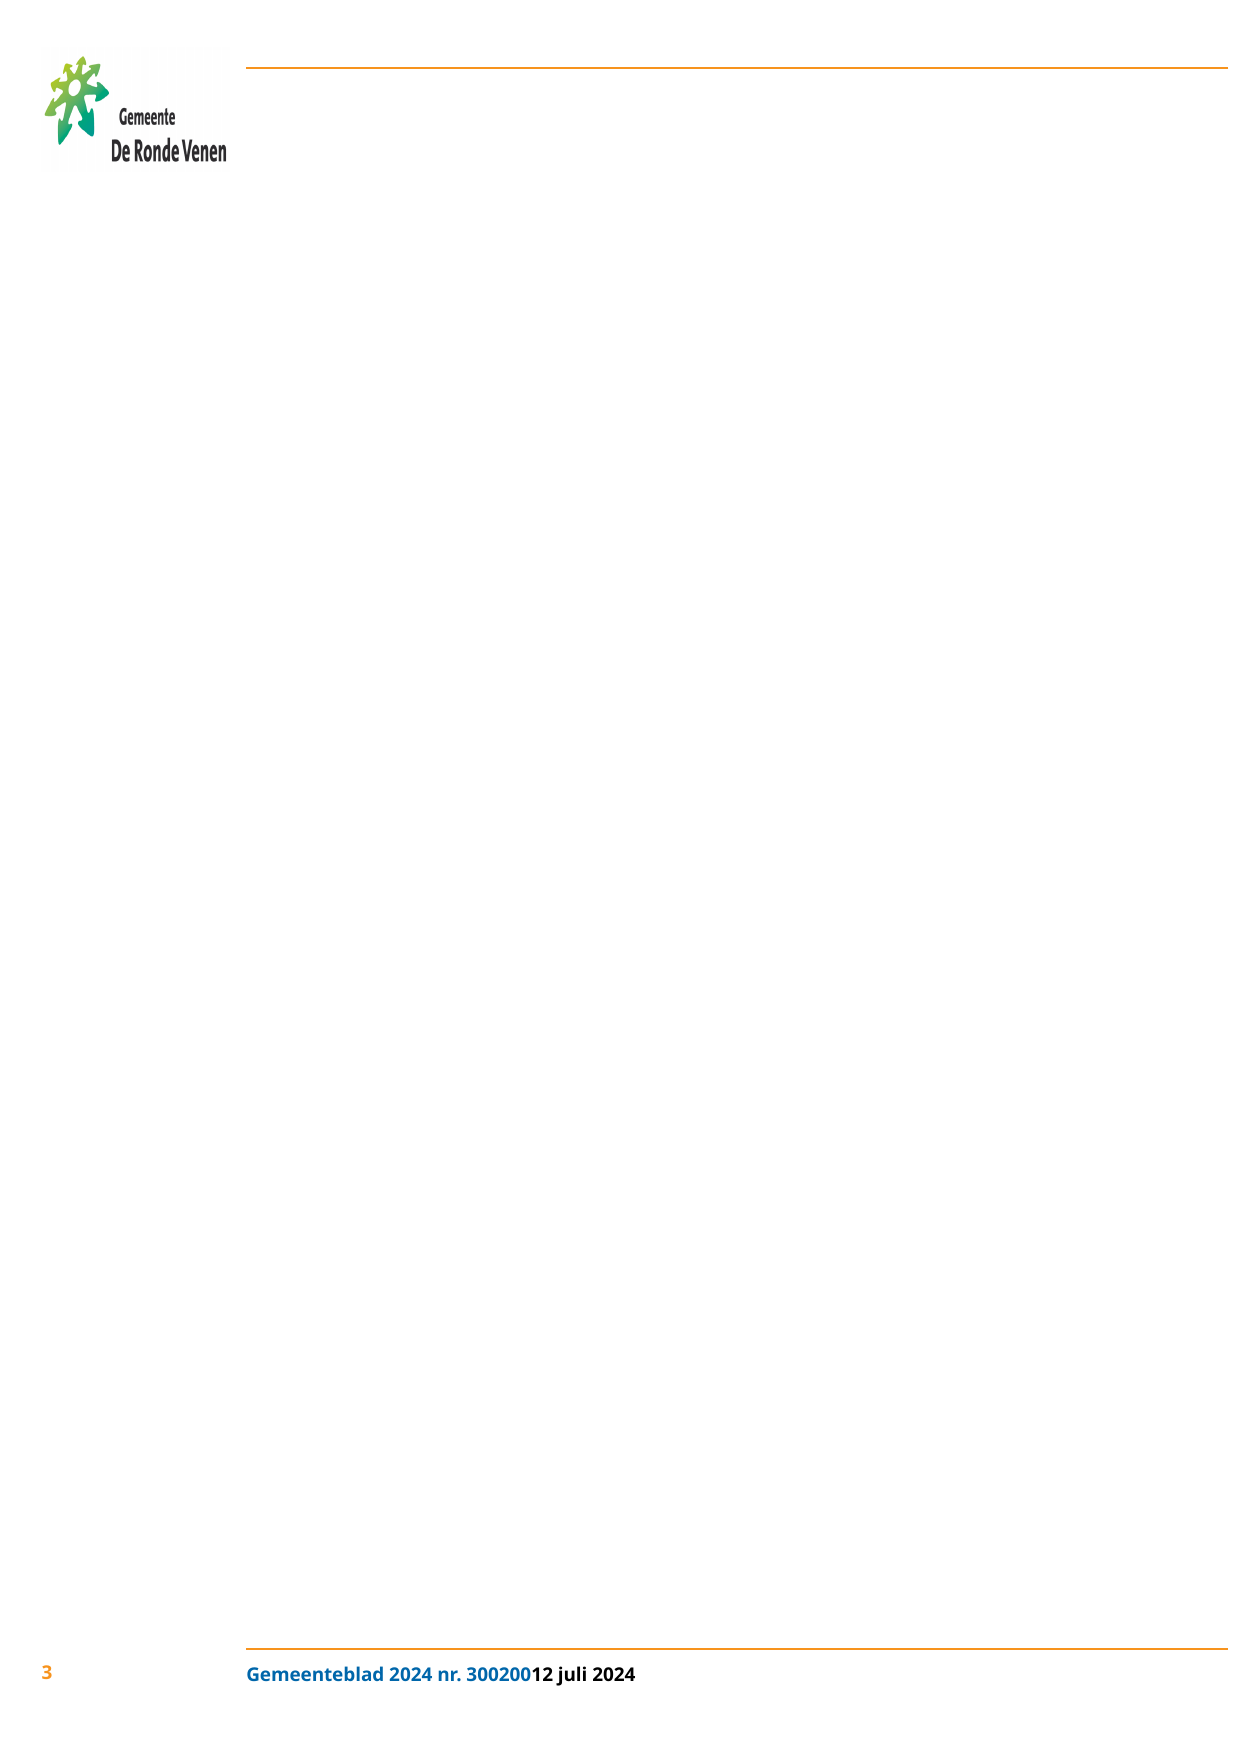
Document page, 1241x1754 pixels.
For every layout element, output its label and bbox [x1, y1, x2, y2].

picture [41, 47, 231, 172]
